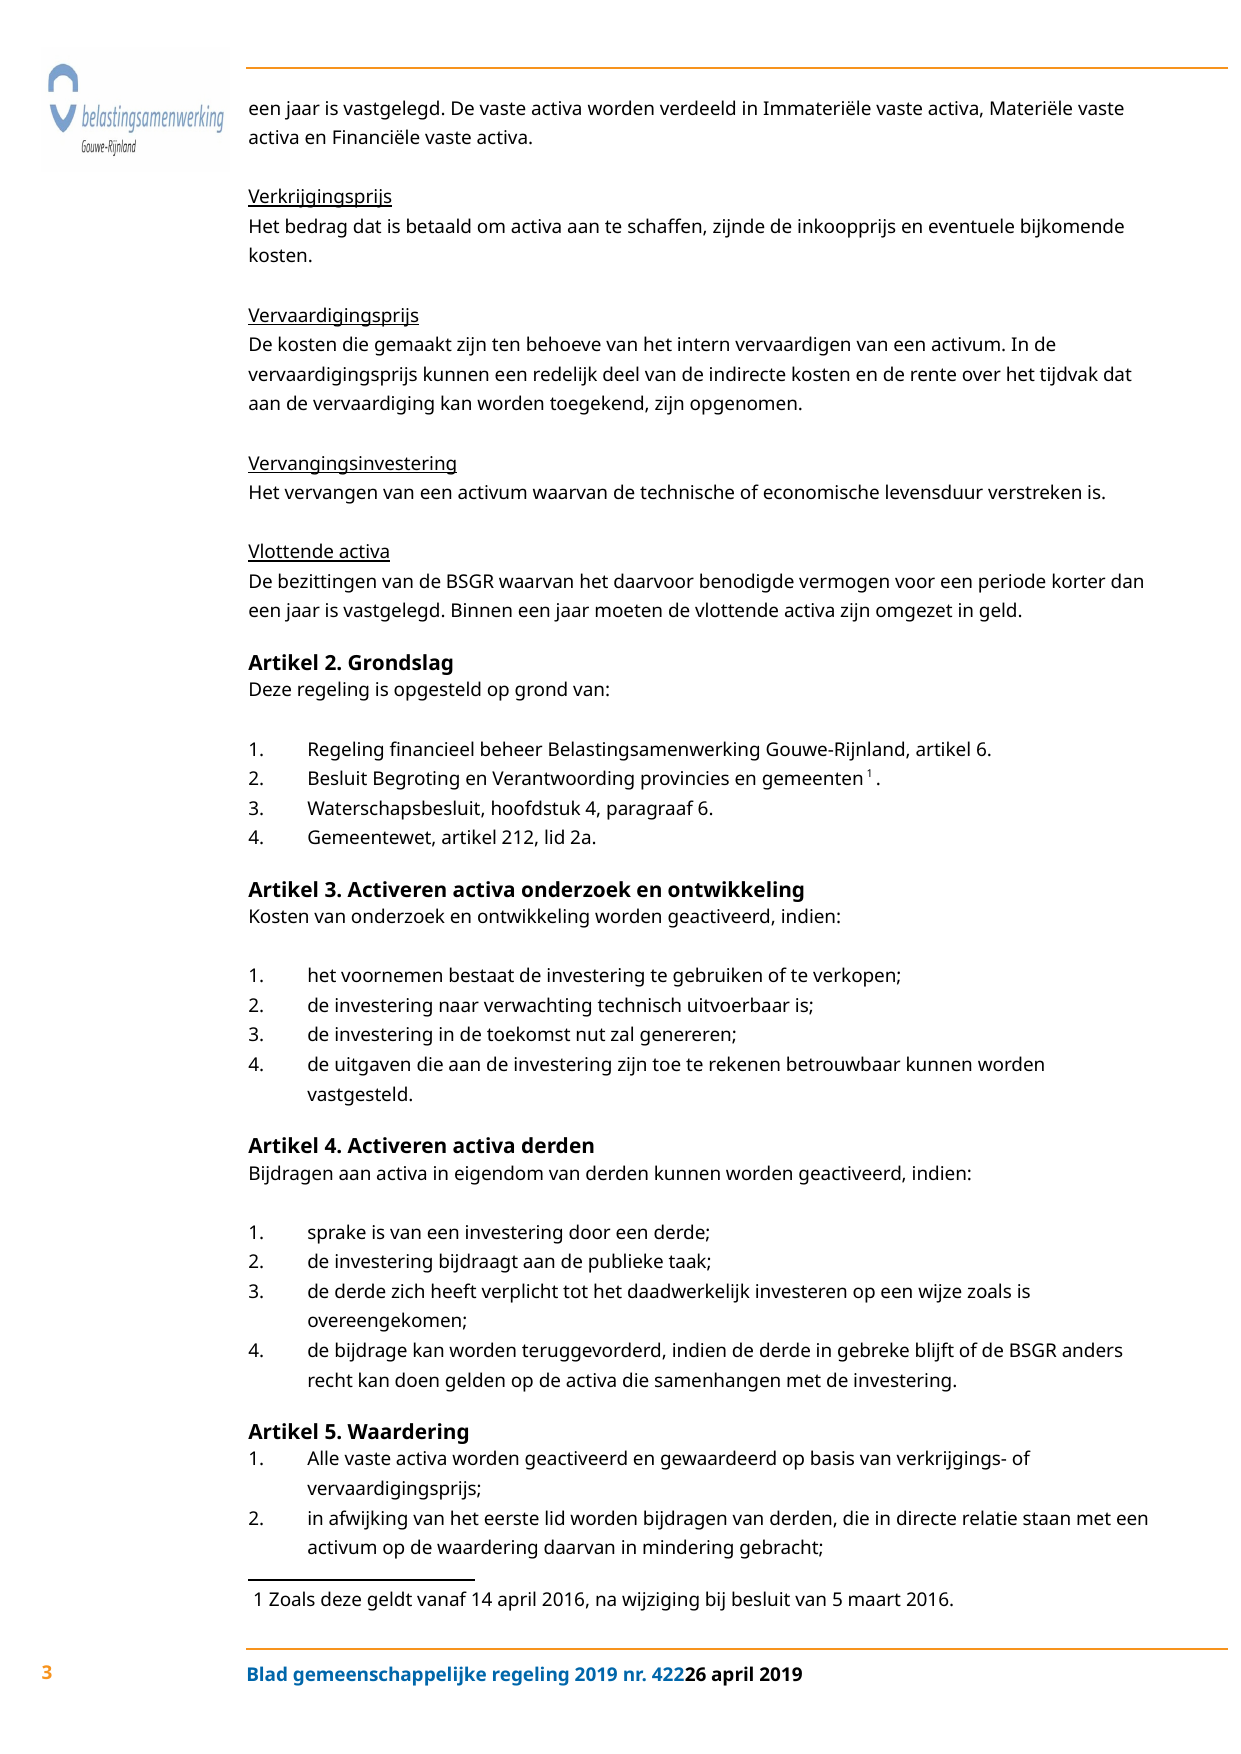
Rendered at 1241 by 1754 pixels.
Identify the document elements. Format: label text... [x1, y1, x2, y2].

list de investering in de toekomst nut zal genereren; [248, 1022, 1152, 1047]
list Alle vaste activa worden geactiveerd en gewaardeerd op basis van verkrijgings- of vervaardigingsprijs; [248, 1446, 1152, 1501]
text De bezittingen van de BSGR waarvan het daarvoor benodigde vermogen voor een periode korter dan een jaar is vastgelegd. Binnen een jaar moeten de vlottende activa zijn omgezet in geld. [248, 568, 1152, 623]
text De kosten die gemaakt zijn ten behoeve van het intern vervaardigen van een activum. In de vervaardigingsprijs kunnen een redelijk deel van de indirecte kosten en de rente over het tijdvak dat aan de vervaardiging kan worden toegekend, zijn opgenomen. [248, 331, 1152, 416]
list de bijdrage kan worden teruggevorderd, indien de derde in gebreke blijft of de BSGR anders recht kan doen gelden op de activa die samenhangen met de investering. [248, 1337, 1152, 1392]
text Verkrijgingsprijs [248, 183, 1152, 209]
text Artikel 4. Activeren activa derden [248, 1131, 1152, 1160]
text een jaar is vastgelegd. De vaste activa worden verdeeld in Immateriële vaste activa, Materiële vaste activa en Financiële vaste activa. [248, 95, 1152, 150]
text Het vervangen van een activum waarvan de technische of economische levensduur verstreken is. [248, 479, 1152, 505]
text Artikel 3. Activeren activa onderzoek en ontwikkeling [248, 875, 1152, 903]
text Vervaardigingsprijs [248, 302, 1152, 328]
text Artikel 5. Waardering [248, 1417, 1152, 1446]
list Regeling financieel beheer Belastingsamenwerking Gouwe-Rijnland, artikel 6. [248, 736, 1152, 761]
text Bijdragen aan activa in eigendom van derden kunnen worden geactiveerd, indien: [248, 1160, 1152, 1185]
list Gemeentewet, artikel 212, lid 2a. [248, 824, 1152, 850]
text Artikel 2. Grondslag [248, 648, 1152, 677]
list Besluit Begroting en Verantwoording provincies en gemeenten. [248, 765, 1152, 791]
list sprake is van een investering door een derde; [248, 1219, 1152, 1244]
picture [41, 47, 231, 172]
list het voornemen bestaat de investering te gebruiken of te verkopen; [248, 962, 1152, 988]
list Zoals deze geldt vanaf 14 april 2016, na wijziging bij besluit van 5 maart 2016. [248, 1586, 1152, 1612]
list Waterschapsbesluit, hoofdstuk 4, paragraaf 6. [248, 795, 1152, 821]
list de investering bijdraagt aan de publieke taak; [248, 1248, 1152, 1274]
list de derde zich heeft verplicht tot het daadwerkelijk investeren op een wijze zoals is overeengekomen; [248, 1278, 1152, 1333]
list de uitgaven die aan de investering zijn toe te rekenen betrouwbaar kunnen worden vastgesteld. [248, 1051, 1152, 1107]
text Vervangingsinvestering [248, 450, 1152, 476]
list de investering naar verwachting technisch uitvoerbaar is; [248, 992, 1152, 1018]
text Het bedrag dat is betaald om activa aan te schaffen, zijnde de inkoopprijs en eventuele bijkomende kosten. [248, 213, 1152, 268]
list in afwijking van het eerste lid worden bijdragen van derden, die in directe relatie staan met een activum op de waardering daarvan in mindering gebracht; [248, 1505, 1152, 1560]
text Kosten van onderzoek en ontwikkeling worden geactiveerd, indien: [248, 903, 1152, 929]
text Deze regeling is opgesteld op grond van: [248, 677, 1152, 702]
text Vlottende activa [248, 538, 1152, 564]
